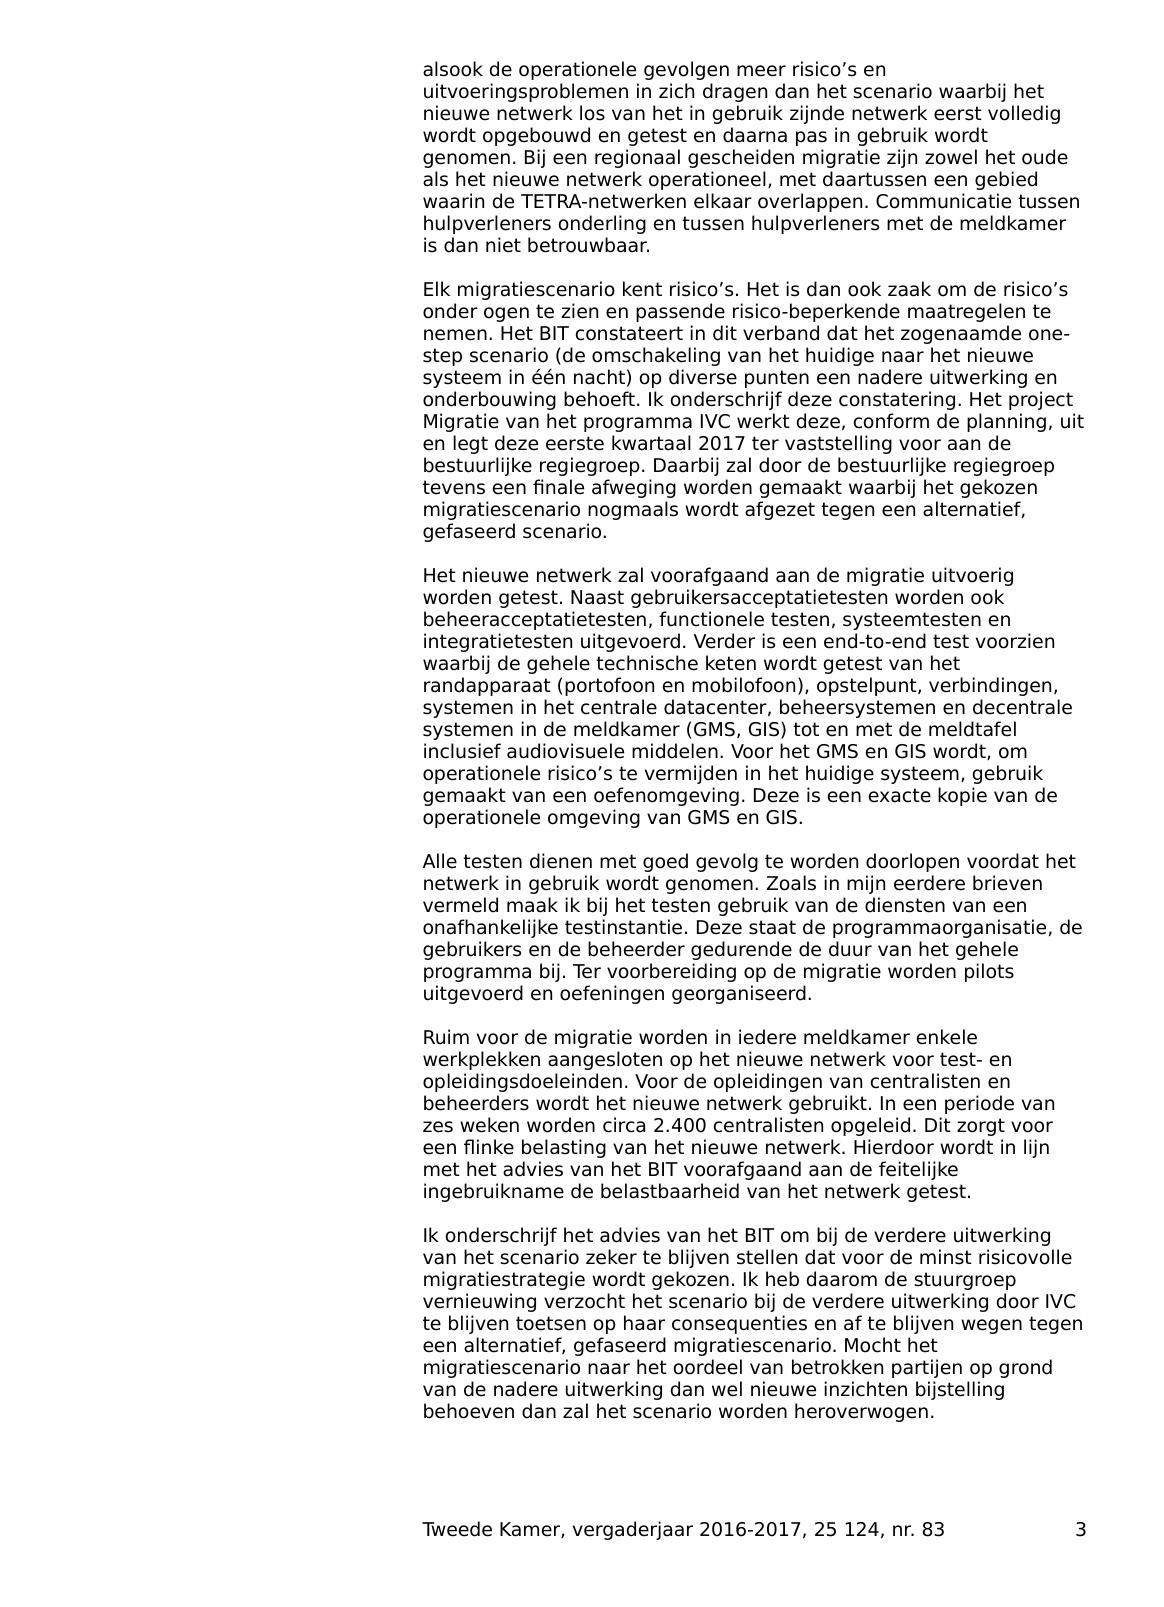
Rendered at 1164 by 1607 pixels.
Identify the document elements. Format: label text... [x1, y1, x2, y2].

text Ik onderschrijf het advies van het BIT om bij de verdere uitwerking van het scenario zeker te blijven stellen dat voor de minst risicovolle migratiestrategie wordt gekozen. Ik heb daarom de stuurgroep vernieuwing verzocht het scenario bij de verdere uitwerking door IVC te blijven toetsen op haar consequenties en af te blijven wegen tegen een alternatief, gefaseerd migratiescenario. Mocht het migratiescenario naar het oordeel van betrokken partijen op grond van de nadere uitwerking dan wel nieuwe inzichten bijstelling behoeven dan zal het scenario worden heroverwogen. [422, 1225, 1087, 1423]
text alsook de operationele gevolgen meer risico’s en uitvoeringsproblemen in zich dragen dan het scenario waarbij het nieuwe netwerk los van het in gebruik zijnde netwerk eerst volledig wordt opgebouwd en getest en daarna pas in gebruik wordt genomen. Bij een regionaal gescheiden migratie zijn zowel het oude als het nieuwe netwerk operationeel, met daartussen een gebied waarin de TETRA-netwerken elkaar overlappen. Communicatie tussen hulpverleners onderling en tussen hulpverleners met de meldkamer is dan niet betrouwbaar. [422, 59, 1087, 257]
text Alle testen dienen met goed gevolg te worden doorlopen voordat het netwerk in gebruik wordt genomen. Zoals in mijn eerdere brieven vermeld maak ik bij het testen gebruik van de diensten van een onafhankelijke testinstantie. Deze staat de programmaorganisatie, de gebruikers en de beheerder gedurende de duur van het gehele programma bij. Ter voorbereiding op de migratie worden pilots uitgevoerd en oefeningen georganiseerd. [422, 851, 1087, 1005]
text Het nieuwe netwerk zal voorafgaand aan de migratie uitvoerig worden getest. Naast gebruikersacceptatietesten worden ook beheeracceptatietesten, functionele testen, systeemtesten en integratietesten uitgevoerd. Verder is een end-to-end test voorzien waarbij de gehele technische keten wordt getest van het randapparaat (portofoon en mobilofoon), opstelpunt, verbindingen, systemen in het centrale datacenter, beheersystemen en decentrale systemen in de meldkamer (GMS, GIS) tot en met de meldtafel inclusief audiovisuele middelen. Voor het GMS en GIS wordt, om operationele risico’s te vermijden in het huidige systeem, gebruik gemaakt van een oefenomgeving. Deze is een exacte kopie van de operationele omgeving van GMS en GIS. [422, 565, 1087, 829]
text Ruim voor de migratie worden in iedere meldkamer enkele werkplekken aangesloten op het nieuwe netwerk voor test- en opleidingsdoeleinden. Voor de opleidingen van centralisten en beheerders wordt het nieuwe netwerk gebruikt. In een periode van zes weken worden circa 2.400 centralisten opgeleid. Dit zorgt voor een flinke belasting van het nieuwe netwerk. Hierdoor wordt in lijn met het advies van het BIT voorafgaand aan de feitelijke ingebruikname de belastbaarheid van het netwerk getest. [422, 1027, 1087, 1203]
text Elk migratiescenario kent risico’s. Het is dan ook zaak om de risico’s onder ogen te zien en passende risico-beperkende maatregelen te nemen. Het BIT constateert in dit verband dat het zogenaamde one-step scenario (de omschakeling van het huidige naar het nieuwe systeem in één nacht) op diverse punten een nadere uitwerking en onderbouwing behoeft. Ik onderschrijf deze constatering. Het project Migratie van het programma IVC werkt deze, conform de planning, uit en legt deze eerste kwartaal 2017 ter vaststelling voor aan de bestuurlijke regiegroep. Daarbij zal door de bestuurlijke regiegroep tevens een finale afweging worden gemaakt waarbij het gekozen migratiescenario nogmaals wordt afgezet tegen een alternatief, gefaseerd scenario. [422, 279, 1087, 543]
